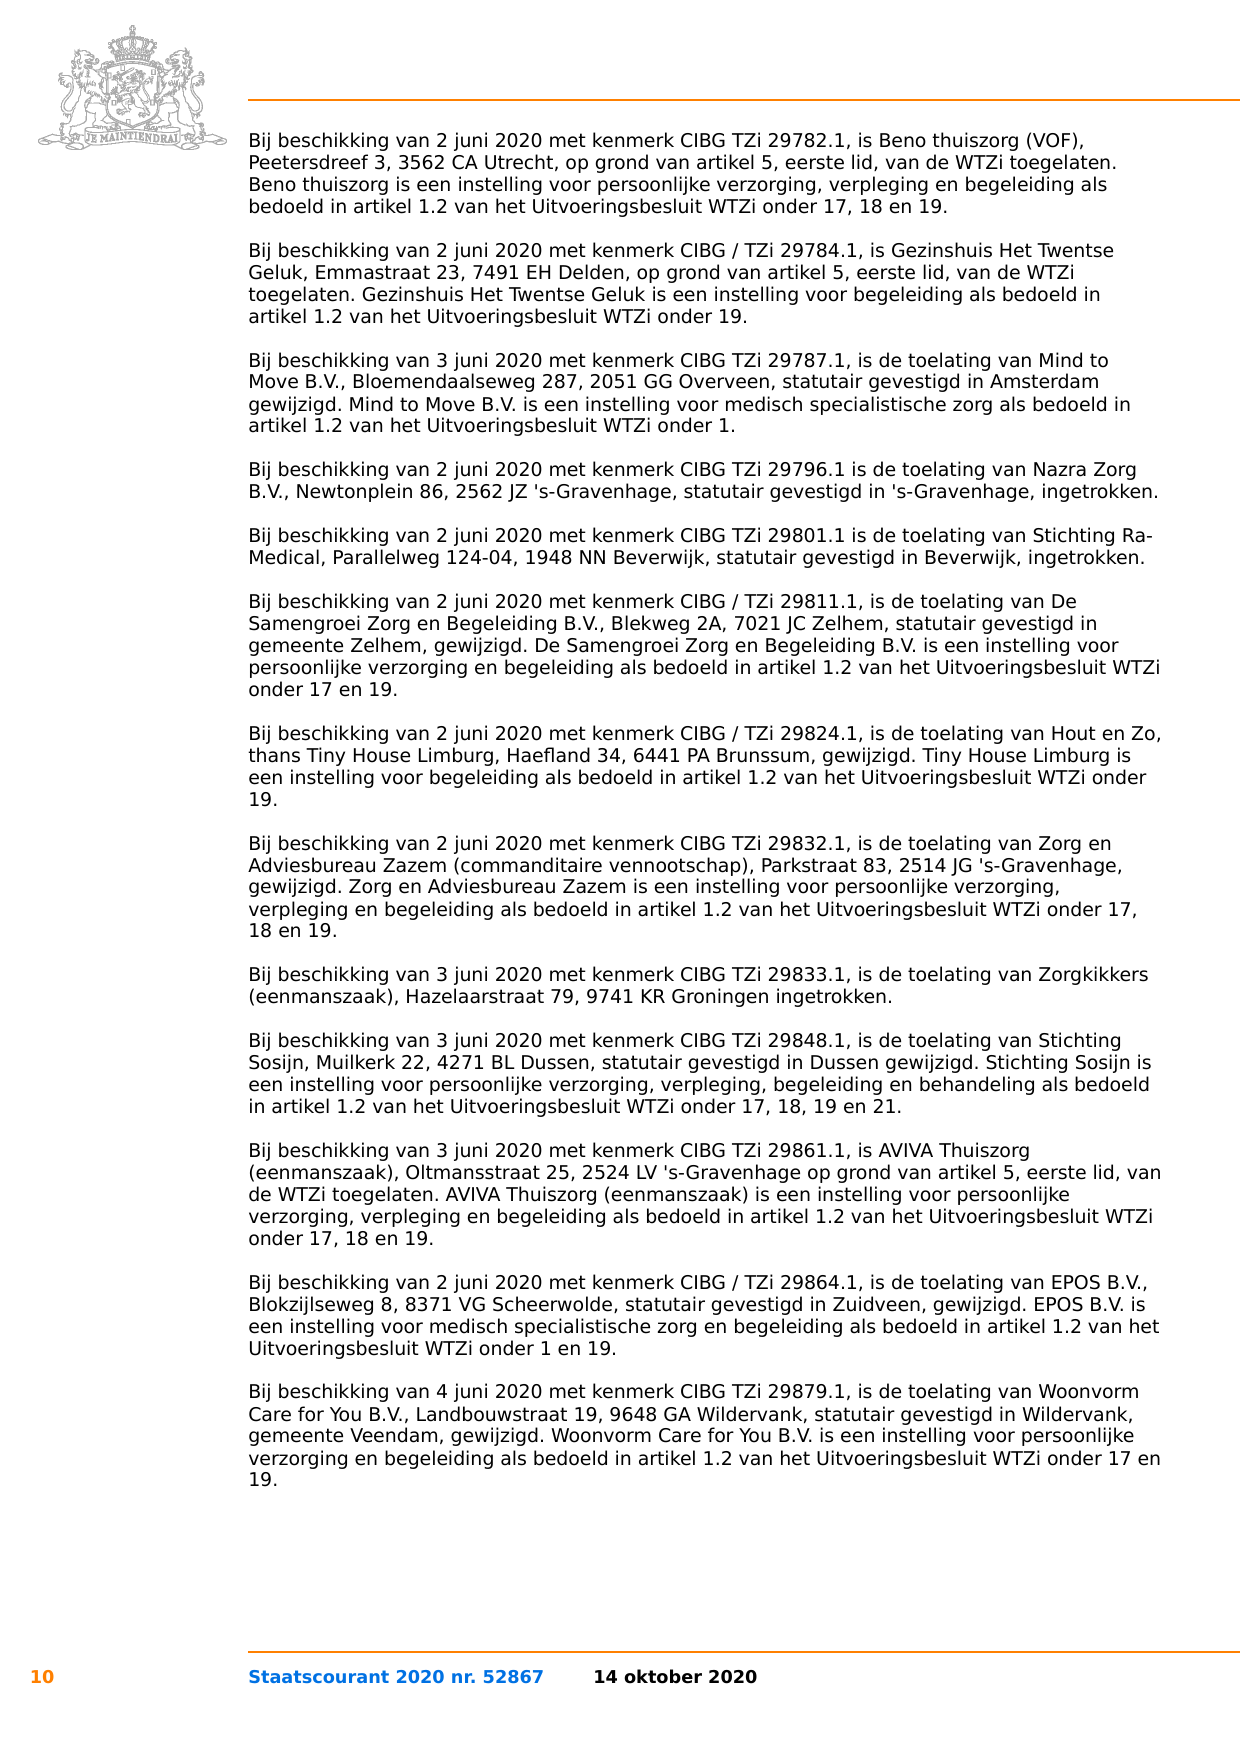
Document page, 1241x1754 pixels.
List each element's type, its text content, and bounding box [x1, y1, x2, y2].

text Bij beschikking van 2 juni 2020 met kenmerk CIBG TZi 29796.1 is de toelating van Nazra Zorg B.V., Newtonplein 86, 2562 JZ 's-Gravenhage, statutair gevestigd in 's-Gravenhage, ingetrokken. [248, 459, 1163, 503]
text Bij beschikking van 2 juni 2020 met kenmerk CIBG / TZi 29864.1, is de toelating van EPOS B.V., Blokzijlseweg 8, 8371 VG Scheerwolde, statutair gevestigd in Zuidveen, gewijzigd. EPOS B.V. is een instelling voor medisch specialistische zorg en begeleiding als bedoeld in artikel 1.2 van het Uitvoeringsbesluit WTZi onder 1 en 19. [248, 1272, 1163, 1359]
text Bij beschikking van 4 juni 2020 met kenmerk CIBG TZi 29879.1, is de toelating van Woonvorm Care for You B.V., Landbouwstraat 19, 9648 GA Wildervank, statutair gevestigd in Wildervank, gemeente Veendam, gewijzigd. Woonvorm Care for You B.V. is een instelling voor persoonlijke verzorging en begeleiding als bedoeld in artikel 1.2 van het Uitvoeringsbesluit WTZi onder 17 en 19. [248, 1381, 1163, 1491]
text Bij beschikking van 2 juni 2020 met kenmerk CIBG TZi 29782.1, is Beno thuiszorg (VOF), Peetersdreef 3, 3562 CA Utrecht, op grond van artikel 5, eerste lid, van de WTZi toegelaten. Beno thuiszorg is een instelling voor persoonlijke verzorging, verpleging en begeleiding als bedoeld in artikel 1.2 van het Uitvoeringsbesluit WTZi onder 17, 18 en 19. [248, 130, 1163, 218]
text Bij beschikking van 3 juni 2020 met kenmerk CIBG TZi 29848.1, is de toelating van Stichting Sosijn, Muilkerk 22, 4271 BL Dussen, statutair gevestigd in Dussen gewijzigd. Stichting Sosijn is een instelling voor persoonlijke verzorging, verpleging, begeleiding en behandeling als bedoeld in artikel 1.2 van het Uitvoeringsbesluit WTZi onder 17, 18, 19 en 21. [248, 1030, 1163, 1118]
text Bij beschikking van 2 juni 2020 met kenmerk CIBG / TZi 29811.1, is de toelating van De Samengroei Zorg en Begeleiding B.V., Blekweg 2A, 7021 JC Zelhem, statutair gevestigd in gemeente Zelhem, gewijzigd. De Samengroei Zorg en Begeleiding B.V. is een instelling voor persoonlijke verzorging en begeleiding als bedoeld in artikel 1.2 van het Uitvoeringsbesluit WTZi onder 17 en 19. [248, 591, 1163, 701]
text Bij beschikking van 2 juni 2020 met kenmerk CIBG / TZi 29784.1, is Gezinshuis Het Twentse Geluk, Emmastraat 23, 7491 EH Delden, op grond van artikel 5, eerste lid, van de WTZi toegelaten. Gezinshuis Het Twentse Geluk is een instelling voor begeleiding als bedoeld in artikel 1.2 van het Uitvoeringsbesluit WTZi onder 19. [248, 240, 1163, 328]
text Bij beschikking van 3 juni 2020 met kenmerk CIBG TZi 29787.1, is de toelating van Mind to Move B.V., Bloemendaalseweg 287, 2051 GG Overveen, statutair gevestigd in Amsterdam gewijzigd. Mind to Move B.V. is een instelling voor medisch specialistische zorg als bedoeld in artikel 1.2 van het Uitvoeringsbesluit WTZi onder 1. [248, 349, 1163, 437]
text Bij beschikking van 3 juni 2020 met kenmerk CIBG TZi 29861.1, is AVIVA Thuiszorg (eenmanszaak), Oltmansstraat 25, 2524 LV 's-Gravenhage op grond van artikel 5, eerste lid, van de WTZi toegelaten. AVIVA Thuiszorg (eenmanszaak) is een instelling voor persoonlijke verzorging, verpleging en begeleiding als bedoeld in artikel 1.2 van het Uitvoeringsbesluit WTZi onder 17, 18 en 19. [248, 1140, 1163, 1250]
text Bij beschikking van 2 juni 2020 met kenmerk CIBG TZi 29801.1 is de toelating van Stichting Ra-Medical, Parallelweg 124-04, 1948 NN Beverwijk, statutair gevestigd in Beverwijk, ingetrokken. [248, 525, 1163, 569]
picture [38, 25, 227, 150]
text Bij beschikking van 2 juni 2020 met kenmerk CIBG TZi 29832.1, is de toelating van Zorg en Adviesbureau Zazem (commanditaire vennootschap), Parkstraat 83, 2514 JG 's-Gravenhage, gewijzigd. Zorg en Adviesbureau Zazem is een instelling voor persoonlijke verzorging, verpleging en begeleiding als bedoeld in artikel 1.2 van het Uitvoeringsbesluit WTZi onder 17, 18 en 19. [248, 832, 1163, 942]
text Bij beschikking van 2 juni 2020 met kenmerk CIBG / TZi 29824.1, is de toelating van Hout en Zo, thans Tiny House Limburg, Haefland 34, 6441 PA Brunssum, gewijzigd. Tiny House Limburg is een instelling voor begeleiding als bedoeld in artikel 1.2 van het Uitvoeringsbesluit WTZi onder 19. [248, 723, 1163, 811]
text Bij beschikking van 3 juni 2020 met kenmerk CIBG TZi 29833.1, is de toelating van Zorgkikkers (eenmanszaak), Hazelaarstraat 79, 9741 KR Groningen ingetrokken. [248, 964, 1163, 1008]
